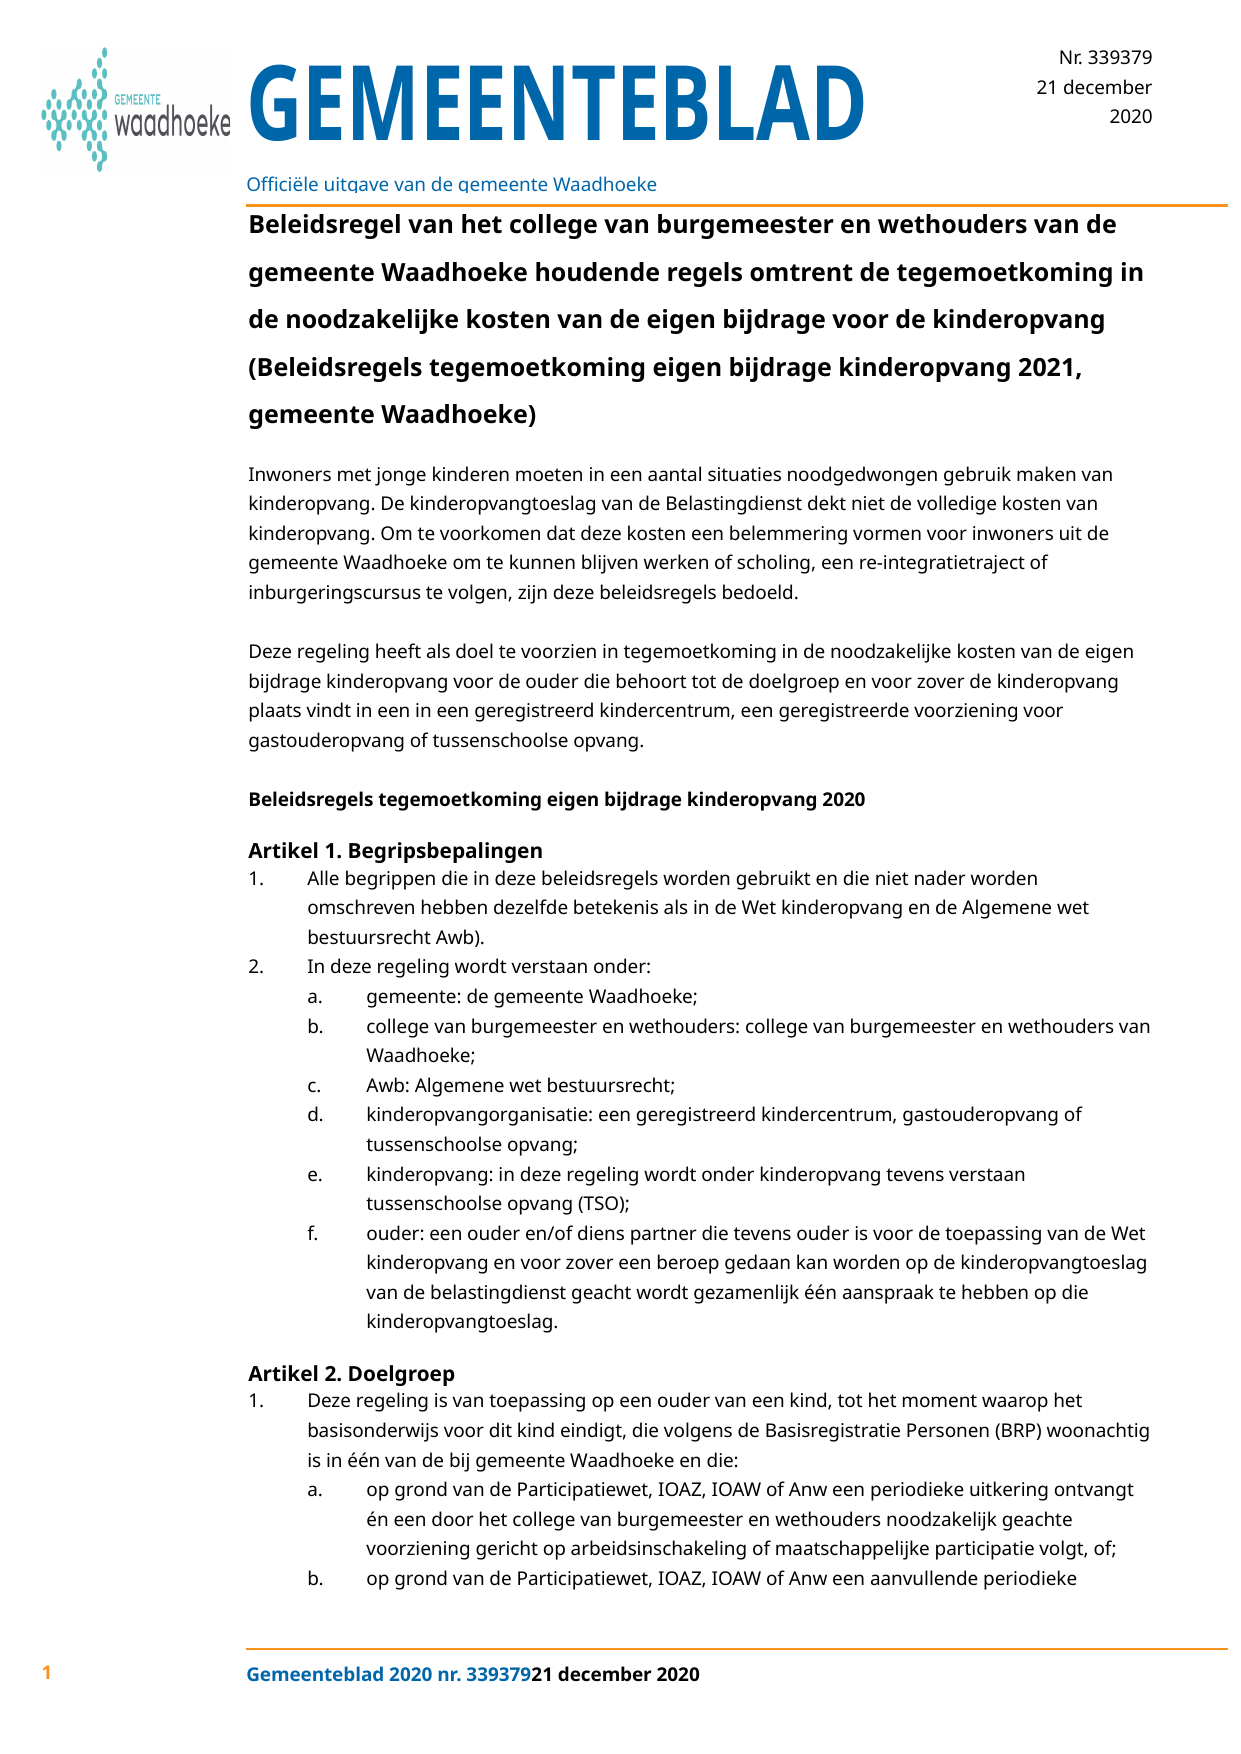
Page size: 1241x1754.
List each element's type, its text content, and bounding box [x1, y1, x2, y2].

picture [41, 47, 231, 172]
list op grond van de Participatiewet, IOAZ, IOAW of Anw een periodieke uitkering ontvangt én een door het college van burgemeester en wethouders noodzakelijk geachte voorziening gericht op arbeidsinschakeling of maatschappelijke participatie volgt, of; [307, 1476, 1152, 1561]
text Artikel 2. Doelgroep [248, 1359, 1152, 1388]
list Awb: Algemene wet bestuursrecht; [307, 1072, 1152, 1098]
list gemeente: de gemeente Waadhoeke; [307, 983, 1152, 1009]
list college van burgemeester en wethouders: college van burgemeester en wethouders van Waadhoeke; [307, 1013, 1152, 1068]
list In deze regeling wordt verstaan onder: [248, 954, 1152, 979]
list ouder: een ouder en/of diens partner die tevens ouder is voor de toepassing van de Wet kinderopvang en voor zover een beroep gedaan kan worden op de kinderopvangtoeslag van de belastingdienst geacht wordt gezamenlijk één aanspraak te hebben op die kinderopvangtoeslag. [307, 1220, 1152, 1334]
text Beleidsregels tegemoetkoming eigen bijdrage kinderopvang 2020 [248, 786, 1152, 812]
list kinderopvangorganisatie: een geregistreerd kindercentrum, gastouderopvang of tussenschoolse opvang; [307, 1102, 1152, 1157]
text Deze regeling heeft als doel te voorzien in tegemoetkoming in de noodzakelijke kosten van de eigen bijdrage kinderopvang voor de ouder die behoort tot de doelgroep en voor zover de kinderopvang plaats vindt in een in een geregistreerd kindercentrum, een geregistreerde voorziening voor gastouderopvang of tussenschoolse opvang. [248, 638, 1152, 753]
list Deze regeling is van toepassing op een ouder van een kind, tot het moment waarop het basisonderwijs voor dit kind eindigt, die volgens de Basisregistratie Personen (BRP) woonachtig is in één van de bij gemeente Waadhoeke en die: [248, 1388, 1152, 1472]
text Inwoners met jonge kinderen moeten in een aantal situaties noodgedwongen gebruik maken van kinderopvang. De kinderopvangtoeslag van de Belastingdienst dekt niet de volledige kosten van kinderopvang. Om te voorkomen dat deze kosten een belemmering vormen voor inwoners uit de gemeente Waadhoeke om te kunnen blijven werken of scholing, een re-integratietraject of inburgeringscursus te volgen, zijn deze beleidsregels bedoeld. [248, 461, 1152, 605]
list kinderopvang: in deze regeling wordt onder kinderopvang tevens verstaan tussenschoolse opvang (TSO); [307, 1161, 1152, 1216]
text Beleidsregel van het college van burgemeester en wethouders van de gemeente Waadhoeke houdende regels omtrent de tegemoetkoming in de noodzakelijke kosten van de eigen bijdrage voor de kinderopvang (Beleidsregels tegemoetkoming eigen bijdrage kinderopvang 2021, gemeente Waadhoeke) [248, 207, 1152, 431]
text Artikel 1. Begripsbepalingen [248, 837, 1152, 865]
list op grond van de Participatiewet, IOAZ, IOAW of Anw een aanvullende periodieke [307, 1565, 1152, 1591]
list Alle begrippen die in deze beleidsregels worden gebruikt en die niet nader worden omschreven hebben dezelfde betekenis als in de Wet kinderopvang en de Algemene wet bestuursrecht Awb). [248, 865, 1152, 950]
